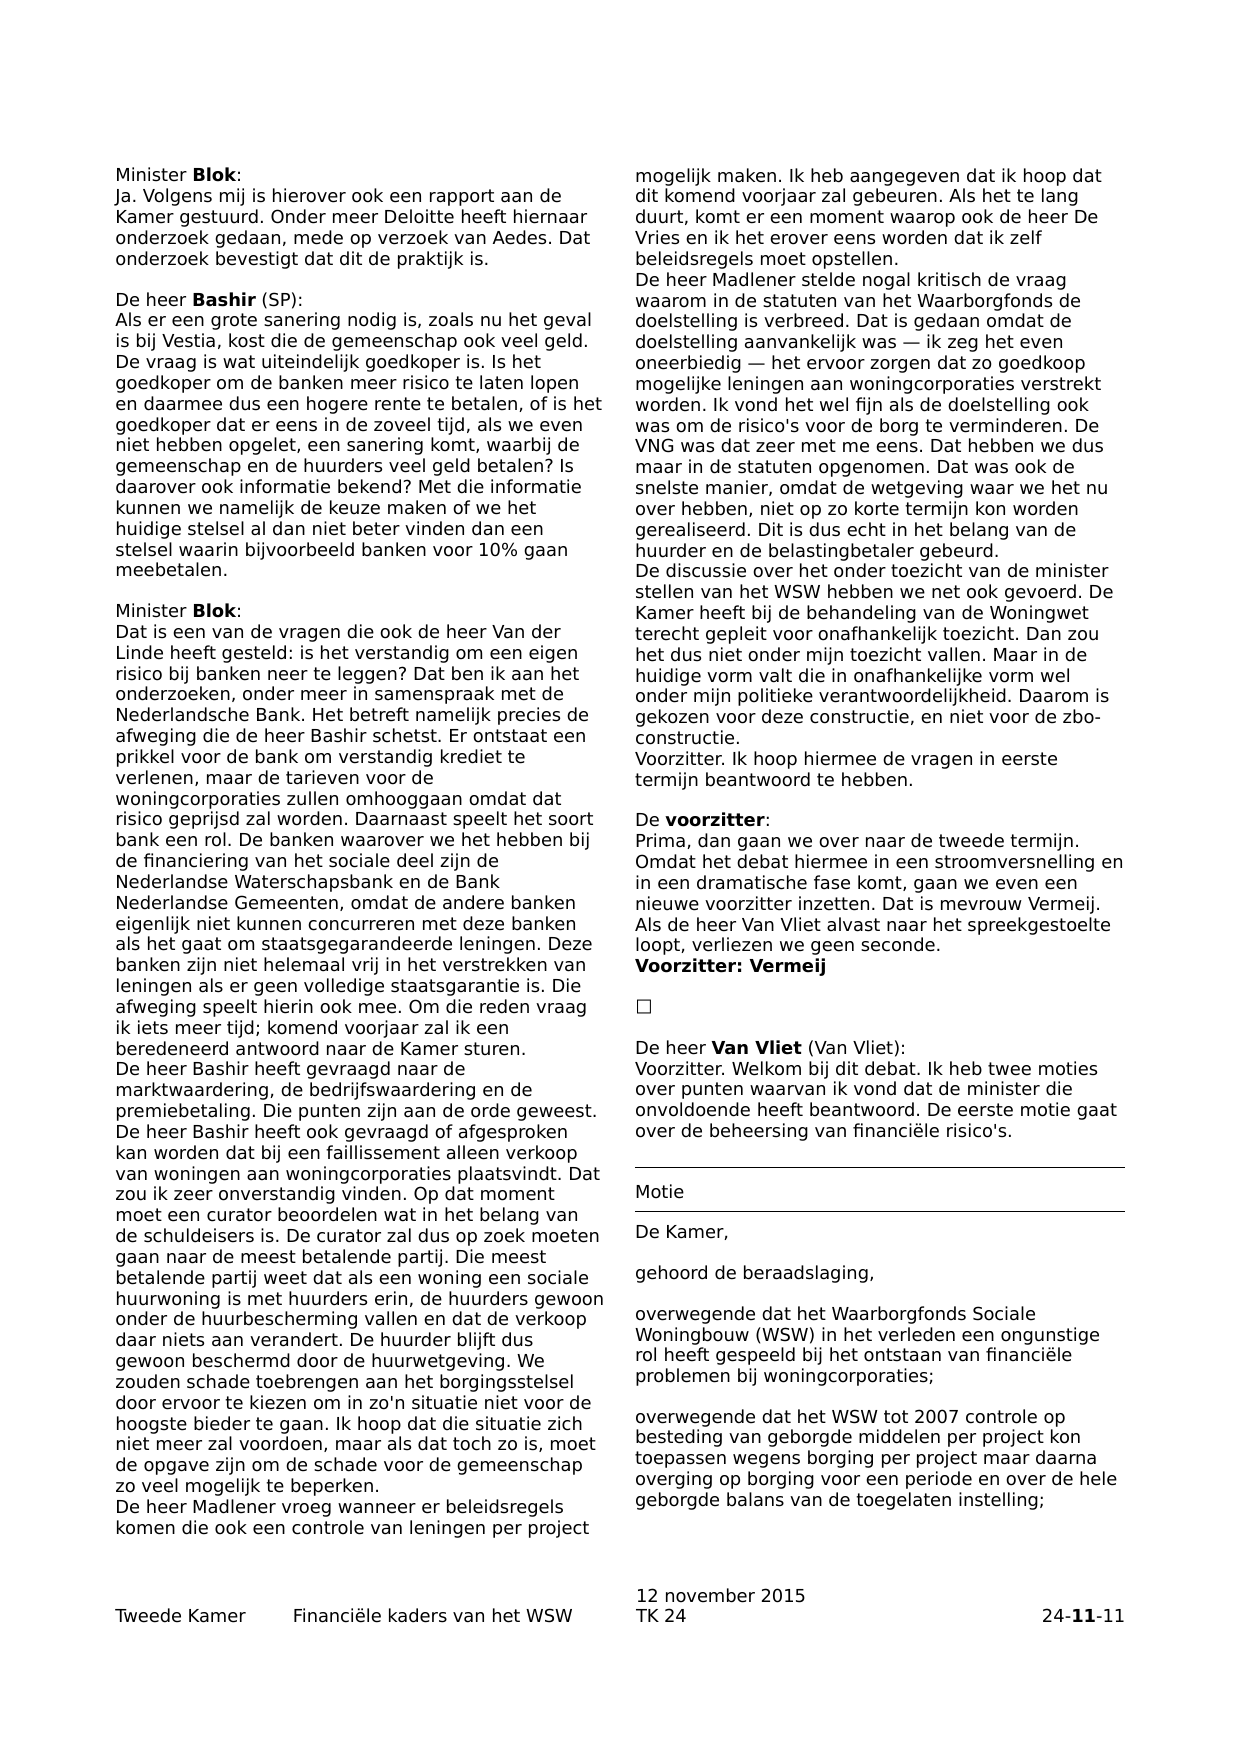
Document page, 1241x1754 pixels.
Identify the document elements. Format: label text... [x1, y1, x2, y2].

text De discussie over het onder toezicht van de minister stellen van het WSW hebben we net ook gevoerd. De Kamer heeft bij de behandeling van de Woningwet terecht gepleit voor onafhankelijk toezicht. Dan zou het dus niet onder mijn toezicht vallen. Maar in de huidige vorm valt die in onafhankelijke vorm wel onder mijn politieke verantwoordelijkheid. Daarom is gekozen voor deze constructie, en niet voor de zbo-constructie. [635, 561, 1125, 749]
text De heer Bashir heeft ook gevraagd of afgesproken kan worden dat bij een faillissement alleen verkoop van woningen aan woningcorporaties plaatsvindt. Dat zou ik zeer onverstandig vinden. Op dat moment moet een curator beoordelen wat in het belang van de schuldeisers is. De curator zal dus op zoek moeten gaan naar de meest betalende partij. Die meest betalende partij weet dat als een woning een sociale huurwoning is met huurders erin, de huurders gewoon onder de huurbescherming vallen en dat de verkoop daar niets aan verandert. De huurder blijft dus gewoon beschermd door de huurwetgeving. We zouden schade toebrengen aan het borgingsstelsel door ervoor te kiezen om in zo'n situatie niet voor de hoogste bieder te gaan. Ik hoop dat die situatie zich niet meer zal voordoen, maar als dat toch zo is, moet de opgave zijn om de schade voor de gemeenschap zo veel mogelijk te beperken. [115, 1122, 605, 1497]
text mogelijk maken. Ik heb aangegeven dat ik hoop dat dit komend voorjaar zal gebeuren. Als het te lang duurt, komt er een moment waarop ook de heer De Vries en ik het erover eens worden dat ik zelf beleidsregels moet opstellen. [635, 165, 1125, 269]
text Motie [635, 1182, 1125, 1202]
text Minister Blok: [115, 165, 605, 186]
text Prima, dan gaan we over naar de tweede termijn. Omdat het debat hiermee in een stroomversnelling en in een dramatische fase komt, gaan we even een nieuwe voorzitter inzetten. Dat is mevrouw Vermeij. Als de heer Van Vliet alvast naar het spreekgestoelte loopt, verliezen we geen seconde. [635, 831, 1125, 956]
text gehoord de beraadslaging, [635, 1263, 1125, 1284]
text overwegende dat het WSW tot 2007 controle op besteding van geborgde middelen per project kon toepassen wegens borging per project maar daarna overging op borging voor een periode en over de hele geborgde balans van de toegelaten instelling; [635, 1407, 1125, 1510]
text ⬜ [635, 997, 1125, 1018]
text De heer Van Vliet (Van Vliet): [635, 1038, 1125, 1058]
text Dat is een van de vragen die ook de heer Van der Linde heeft gesteld: is het verstandig om een eigen risico bij banken neer te leggen? Dat ben ik aan het onderzoeken, onder meer in samenspraak met de Nederlandsche Bank. Het betreft namelijk precies de afweging die de heer Bashir schetst. Er ontstaat een prikkel voor de bank om verstandig krediet te verlenen, maar de tarieven voor de woningcorporaties zullen omhooggaan omdat dat risico geprijsd zal worden. Daarnaast speelt het soort bank een rol. De banken waarover we het hebben bij de financiering van het sociale deel zijn de Nederlandse Waterschapsbank en de Bank Nederlandse Gemeenten, omdat de andere banken eigenlijk niet kunnen concurreren met deze banken als het gaat om staatsgegarandeerde leningen. Deze banken zijn niet helemaal vrij in het verstrekken van leningen als er geen volledige staatsgarantie is. Die afweging speelt hierin ook mee. Om die reden vraag ik iets meer tijd; komend voorjaar zal ik een beredeneerd antwoord naar de Kamer sturen. [115, 622, 605, 1059]
text Voorzitter. Welkom bij dit debat. Ik heb twee moties over punten waarvan ik vond dat de minister die onvoldoende heeft beantwoord. De eerste motie gaat over de beheersing van financiële risico's. [635, 1058, 1125, 1142]
text Minister Blok: [115, 601, 605, 622]
text De Kamer, [635, 1222, 1125, 1243]
text De heer Madlener vroeg wanneer er beleidsregels komen die ook een controle van leningen per project [115, 1497, 605, 1538]
text Voorzitter. Ik hoop hiermee de vragen in eerste termijn beantwoord te hebben. [635, 749, 1125, 790]
text Voorzitter: Vermeij [635, 956, 1125, 977]
text overwegende dat het Waarborgfonds Sociale Woningbouw (WSW) in het verleden een ongunstige rol heeft gespeeld bij het ontstaan van financiële problemen bij woningcorporaties; [635, 1304, 1125, 1387]
text De heer Bashir (SP): [115, 289, 605, 310]
text De heer Bashir heeft gevraagd naar de marktwaardering, de bedrijfswaardering en de premiebetaling. Die punten zijn aan de orde geweest. [115, 1059, 605, 1122]
text De voorzitter: [635, 810, 1125, 831]
text Als er een grote sanering nodig is, zoals nu het geval is bij Vestia, kost die de gemeenschap ook veel geld. De vraag is wat uiteindelijk goedkoper is. Is het goedkoper om de banken meer risico te laten lopen en daarmee dus een hogere rente te betalen, of is het goedkoper dat er eens in de zoveel tijd, als we even niet hebben opgelet, een sanering komt, waarbij de gemeenschap en de huurders veel geld betalen? Is daarover ook informatie bekend? Met die informatie kunnen we namelijk de keuze maken of we het huidige stelsel al dan niet beter vinden dan een stelsel waarin bijvoorbeeld banken voor 10% gaan meebetalen. [115, 310, 605, 581]
text Ja. Volgens mij is hierover ook een rapport aan de Kamer gestuurd. Onder meer Deloitte heeft hiernaar onderzoek gedaan, mede op verzoek van Aedes. Dat onderzoek bevestigt dat dit de praktijk is. [115, 186, 605, 269]
text De heer Madlener stelde nogal kritisch de vraag waarom in de statuten van het Waarborgfonds de doelstelling is verbreed. Dat is gedaan omdat de doelstelling aanvankelijk was — ik zeg het even oneerbiedig — het ervoor zorgen dat zo goedkoop mogelijke leningen aan woningcorporaties verstrekt worden. Ik vond het wel fijn als de doelstelling ook was om de risico's voor de borg te verminderen. De VNG was dat zeer met me eens. Dat hebben we dus maar in de statuten opgenomen. Dat was ook de snelste manier, omdat de wetgeving waar we het nu over hebben, niet op zo korte termijn kon worden gerealiseerd. Dit is dus echt in het belang van de huurder en de belastingbetaler gebeurd. [635, 269, 1125, 561]
